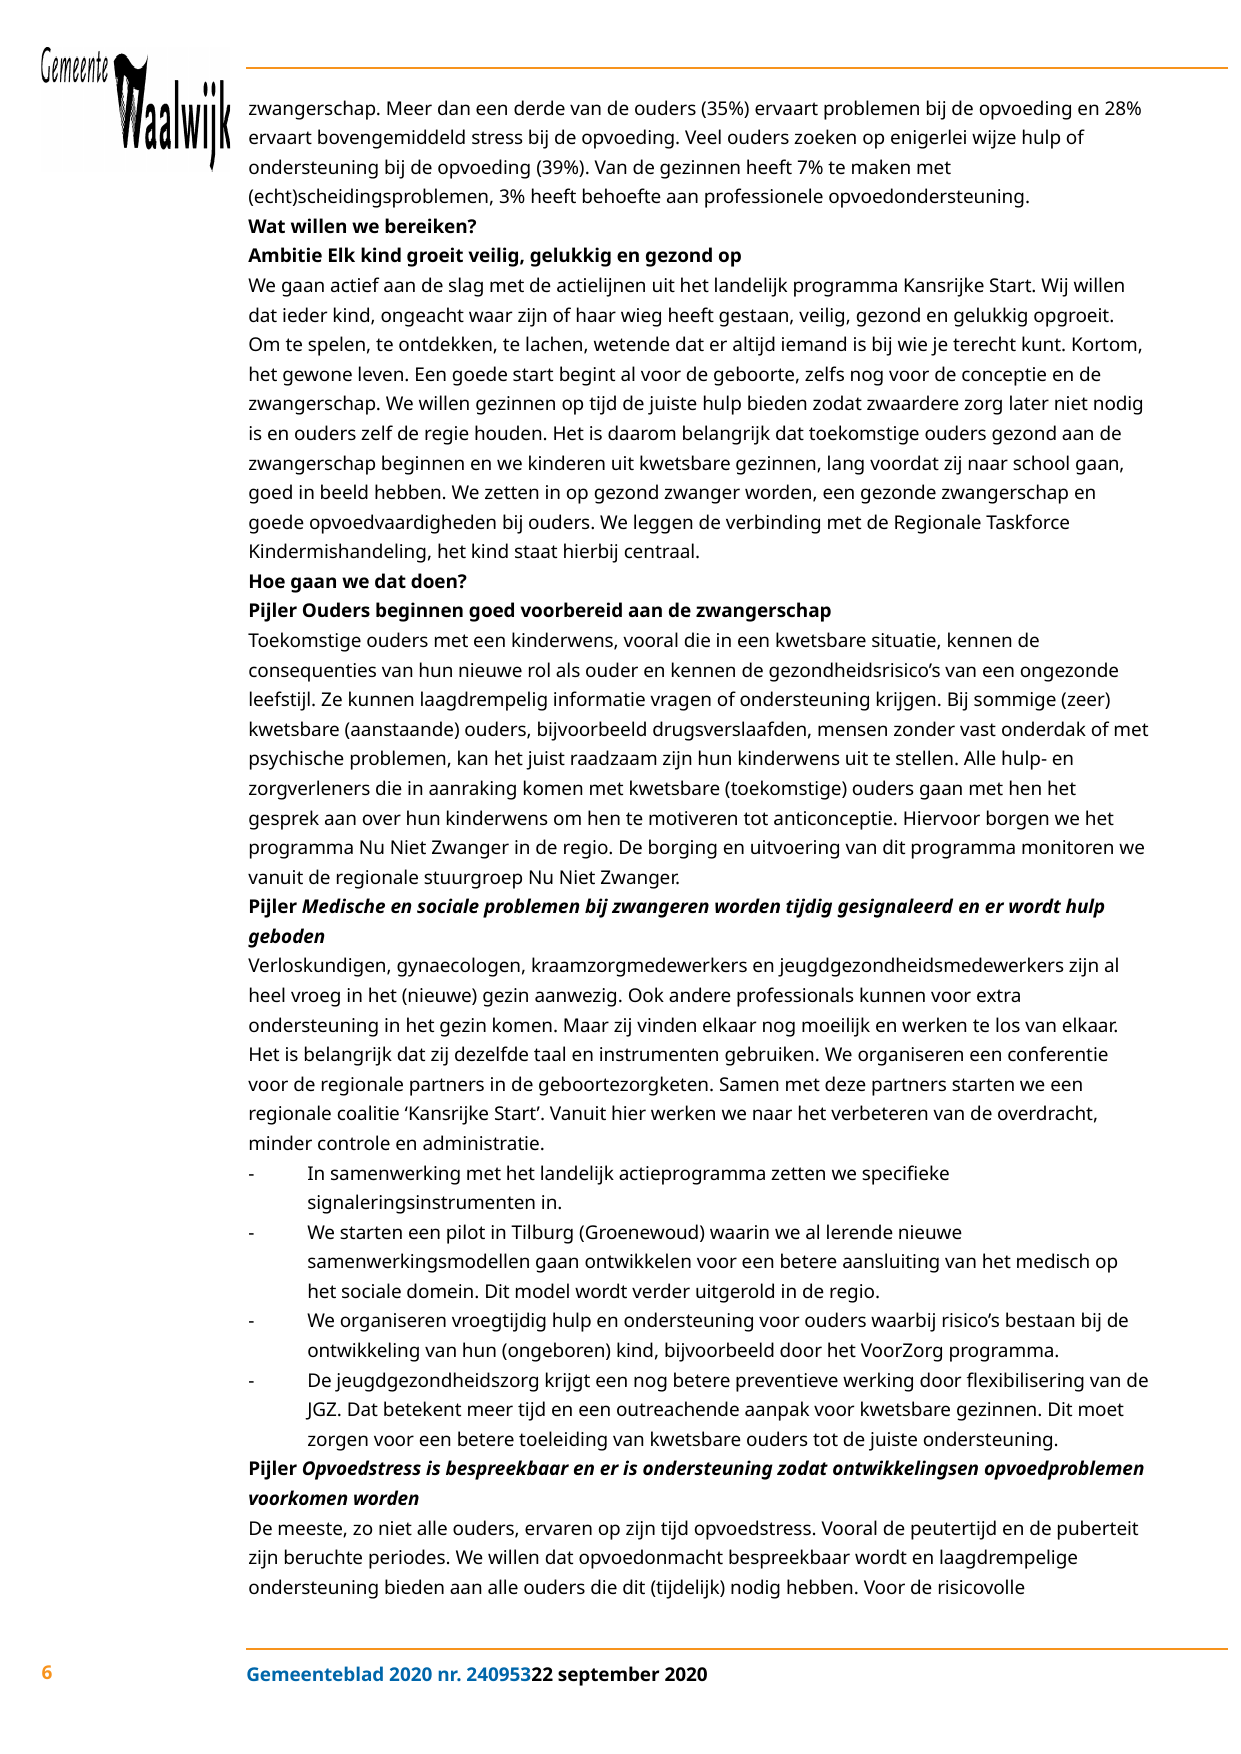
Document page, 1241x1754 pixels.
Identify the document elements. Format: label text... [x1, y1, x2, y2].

list We organiseren vroegtijdig hulp en ondersteuning voor ouders waarbij risico’s bestaan bij de ontwikkeling van hun (ongeboren) kind, bijvoorbeeld door het VoorZorg programma. [248, 1308, 1152, 1363]
text We gaan actief aan de slag met de actielijnen uit het landelijk programma Kansrijke Start. Wij willen dat ieder kind, ongeacht waar zijn of haar wieg heeft gestaan, veilig, gezond en gelukkig opgroeit. Om te spelen, te ontdekken, te lachen, wetende dat er altijd iemand is bij wie je terecht kunt. Kortom, het gewone leven. Een goede start begint al voor de geboorte, zelfs nog voor de conceptie en de zwangerschap. We willen gezinnen op tijd de juiste hulp bieden zodat zwaardere zorg later niet nodig is en ouders zelf de regie houden. Het is daarom belangrijk dat toekomstige ouders gezond aan de zwangerschap beginnen en we kinderen uit kwetsbare gezinnen, lang voordat zij naar school gaan, goed in beeld hebben. We zetten in op gezond zwanger worden, een gezonde zwangerschap en goede opvoedvaardigheden bij ouders. We leggen de verbinding met de Regionale Taskforce Kindermishandeling, het kind staat hierbij centraal. [248, 272, 1152, 564]
text Pijler Medische en sociale problemen bij zwangeren worden tijdig gesignaleerd en er wordt hulp geboden [248, 893, 1152, 949]
list De jeugdgezondheidszorg krijgt een nog betere preventieve werking door flexibilisering van de JGZ. Dat betekent meer tijd en een outreachende aanpak voor kwetsbare gezinnen. Dit moet zorgen voor een betere toeleiding van kwetsbare ouders tot de juiste ondersteuning. [248, 1367, 1152, 1452]
text Verloskundigen, gynaecologen, kraamzorgmedewerkers en jeugdgezondheidsmedewerkers zijn al heel vroeg in het (nieuwe) gezin aanwezig. Ook andere professionals kunnen voor extra ondersteuning in het gezin komen. Maar zij vinden elkaar nog moeilijk en werken te los van elkaar. Het is belangrijk dat zij dezelfde taal en instrumenten gebruiken. We organiseren een conferentie voor de regionale partners in de geboortezorgketen. Samen met deze partners starten we een regionale coalitie ‘Kansrijke Start’. Vanuit hier werken we naar het verbeteren van de overdracht, minder controle en administratie. [248, 953, 1152, 1156]
text Toekomstige ouders met een kinderwens, vooral die in een kwetsbare situatie, kennen de consequenties van hun nieuwe rol als ouder en kennen de gezondheidsrisico’s van een ongezonde leefstijl. Ze kunnen laagdrempelig informatie vragen of ondersteuning krijgen. Bij sommige (zeer) kwetsbare (aanstaande) ouders, bijvoorbeeld drugsverslaafden, mensen zonder vast onderdak of met psychische problemen, kan het juist raadzaam zijn hun kinderwens uit te stellen. Alle hulp- en zorgverleners die in aanraking komen met kwetsbare (toekomstige) ouders gaan met hen het gesprek aan over hun kinderwens om hen te motiveren tot anticonceptie. Hiervoor borgen we het programma Nu Niet Zwanger in de regio. De borging en uitvoering van dit programma monitoren we vanuit de regionale stuurgroep Nu Niet Zwanger. [248, 627, 1152, 890]
text zwangerschap. Meer dan een derde van de ouders (35%) ervaart problemen bij de opvoeding en 28% ervaart bovengemiddeld stress bij de opvoeding. Veel ouders zoeken op enigerlei wijze hulp of ondersteuning bij de opvoeding (39%). Van de gezinnen heeft 7% te maken met (echt)scheidingsproblemen, 3% heeft behoefte aan professionele opvoedondersteuning. [248, 95, 1152, 209]
text Hoe gaan we dat doen? [248, 568, 1152, 594]
text Pijler Ouders beginnen goed voorbereid aan de zwangerschap [248, 598, 1152, 623]
list We starten een pilot in Tilburg (Groenewoud) waarin we al lerende nieuwe samenwerkingsmodellen gaan ontwikkelen voor een betere aansluiting van het medisch op het sociale domein. Dit model wordt verder uitgerold in de regio. [248, 1219, 1152, 1304]
list In samenwerking met het landelijk actieprogramma zetten we specifieke signaleringsinstrumenten in. [248, 1160, 1152, 1215]
text Ambitie Elk kind groeit veilig, gelukkig en gezond op [248, 243, 1152, 268]
text Pijler Opvoedstress is bespreekbaar en er is ondersteuning zodat ontwikkelingsen opvoedproblemen voorkomen worden [248, 1456, 1152, 1511]
text Wat willen we bereiken? [248, 213, 1152, 239]
text De meeste, zo niet alle ouders, ervaren op zijn tijd opvoedstress. Vooral de peutertijd en de puberteit zijn beruchte periodes. We willen dat opvoedonmacht bespreekbaar wordt en laagdrempelige ondersteuning bieden aan alle ouders die dit (tijdelijk) nodig hebben. Voor de risicovolle [248, 1515, 1152, 1600]
picture [41, 47, 231, 172]
